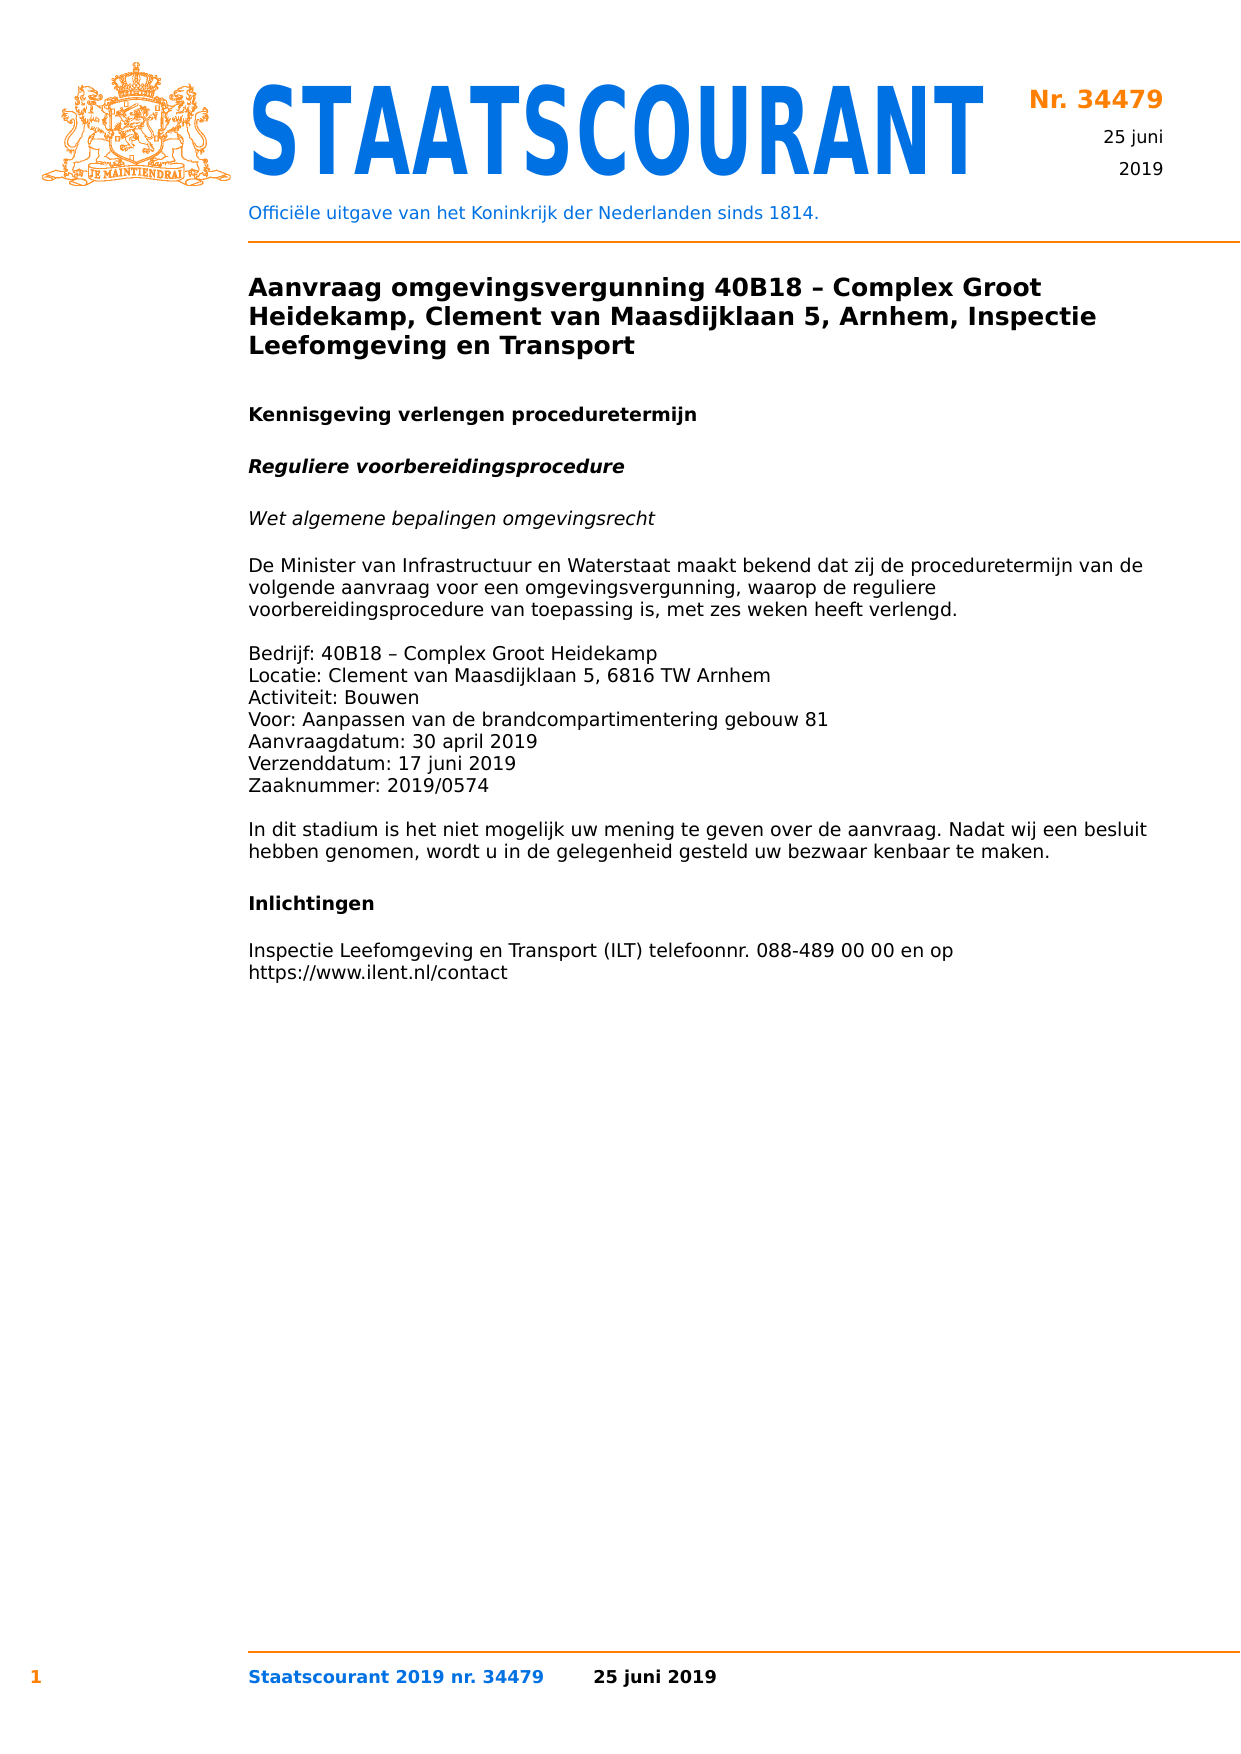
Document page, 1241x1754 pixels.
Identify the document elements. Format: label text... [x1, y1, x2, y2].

text De Minister van Infrastructuur en Waterstaat maakt bekend dat zij de proceduretermijn van de volgende aanvraag voor een omgevingsvergunning, waarop de reguliere voorbereidingsprocedure van toepassing is, met zes weken heeft verlengd. [248, 555, 1163, 621]
subtitle Wet algemene bepalingen omgevingsrecht [248, 508, 1163, 530]
table_cell 25 juni [998, 121, 1240, 153]
text Bedrijf: 40B18 – Complex Groot Heidekamp [248, 643, 1163, 665]
subtitle Reguliere voorbereidingsprocedure [248, 456, 1163, 478]
text Voor: Aanpassen van de brandcompartimentering gebouw 81 [248, 709, 1163, 731]
text Verzenddatum: 17 juni 2019 [248, 753, 1163, 775]
text Inspectie Leefomgeving en Transport (ILT) telefoonnr. 088-489 00 00 en op https://www.ilent.nl/contact [248, 940, 1163, 984]
text Activiteit: Bouwen [248, 687, 1163, 709]
table_header [25, 62, 248, 241]
text In dit stadium is het niet mogelijk uw mening te geven over de aanvraag. Nadat wij een besluit hebben genomen, wordt u in de gelegenheid gesteld uw bezwaar kenbaar te maken. [248, 819, 1163, 863]
text Locatie: Clement van Maasdijklaan 5, 6816 TW Arnhem [248, 665, 1163, 687]
subtitle Aanvraag omgevingsvergunning 40B18 – Complex Groot Heidekamp, Clement van Maasdijklaan 5, Arnhem, Inspectie Leefomgeving en Transport [248, 273, 1163, 361]
table_header STAATSCOURANT [248, 62, 998, 203]
text Zaaknummer: 2019/0574 [248, 775, 1163, 797]
table_cell Officiële uitgave van het Koninkrijk der Nederlanden sinds 1814. [248, 203, 1240, 241]
table_header Nr. 34479 [998, 62, 1240, 121]
subtitle Kennisgeving verlengen proceduretermijn [248, 404, 1163, 426]
text Aanvraagdatum: 30 april 2019 [248, 731, 1163, 753]
subtitle Inlichtingen [248, 893, 1163, 915]
table_cell 2019 [998, 153, 1240, 203]
picture [41, 62, 231, 186]
